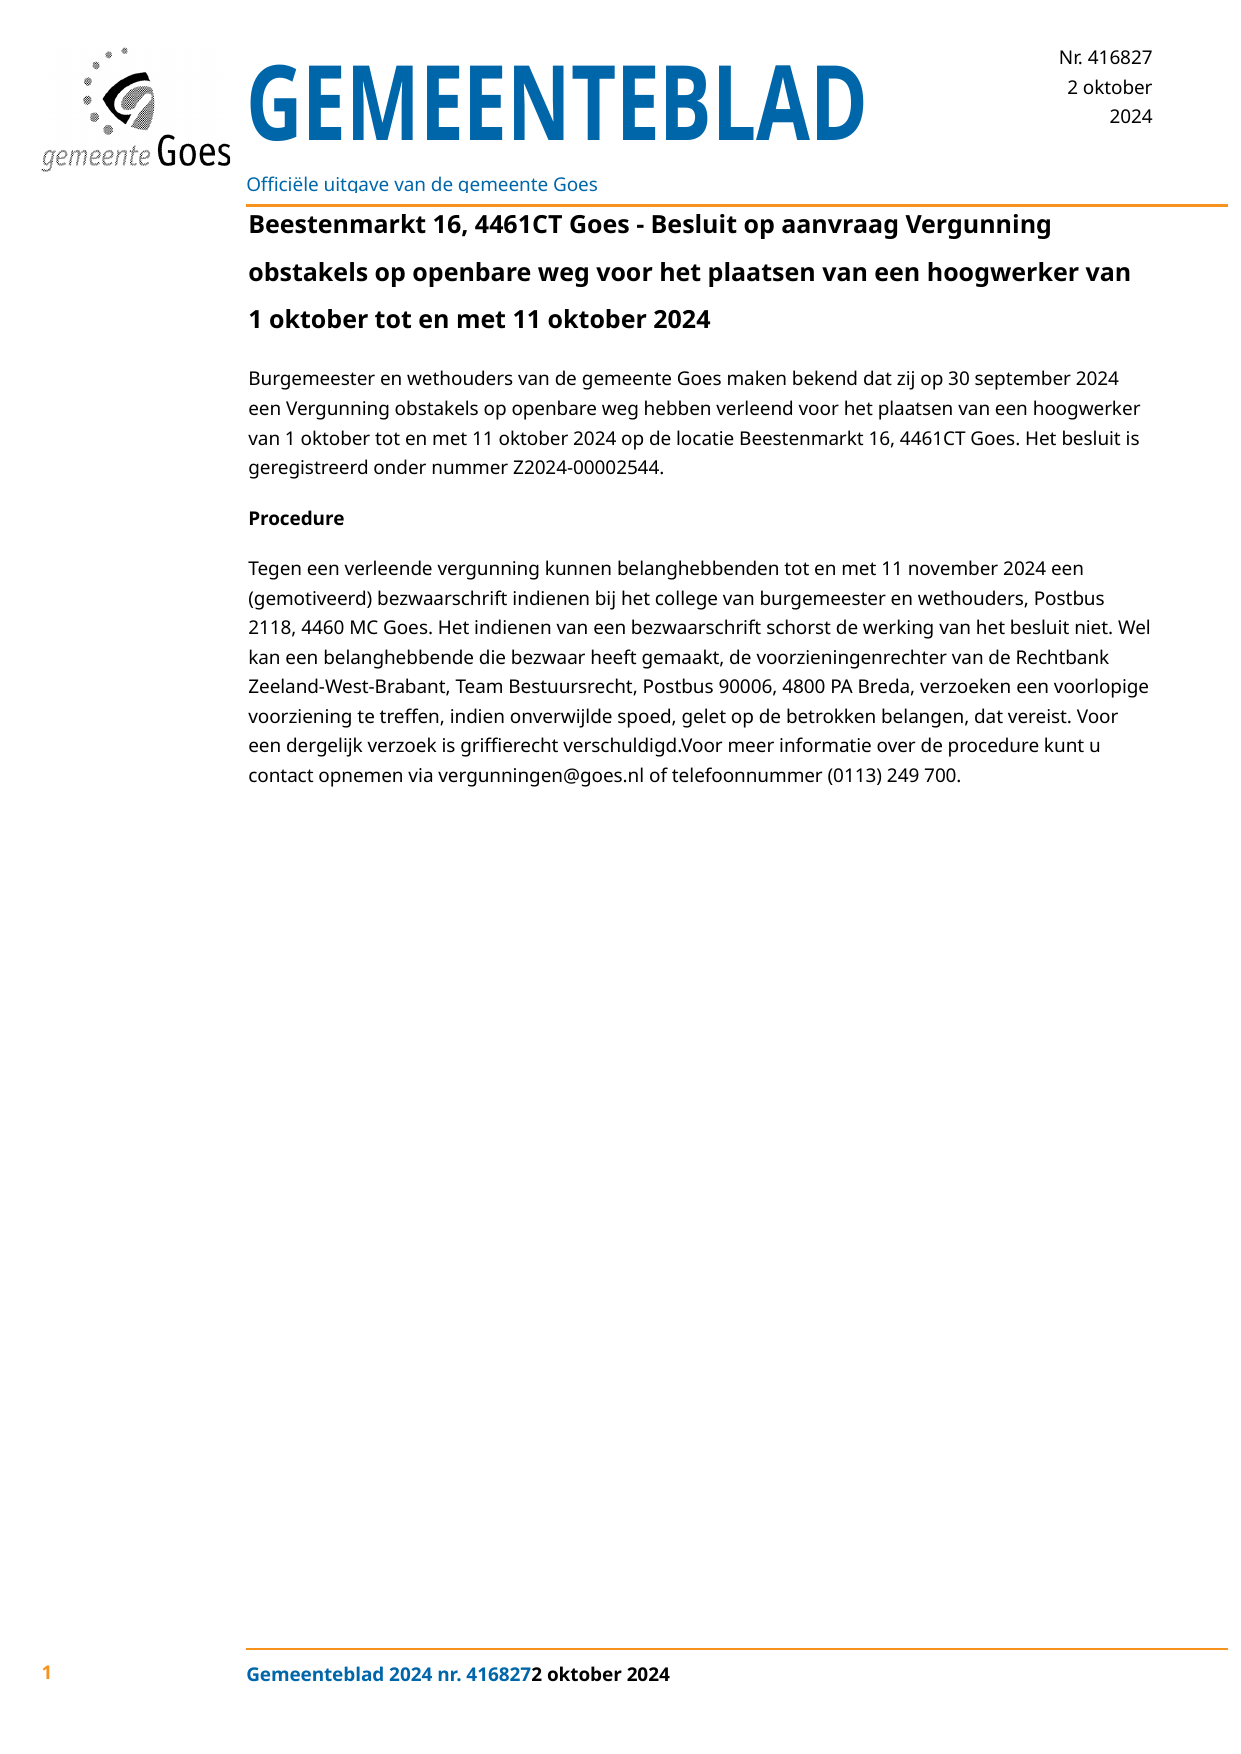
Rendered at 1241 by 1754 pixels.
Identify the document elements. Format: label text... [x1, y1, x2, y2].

text Tegen een verleende vergunning kunnen belanghebbenden tot en met 11 november 2024 een (gemotiveerd) bezwaarschrift indienen bij het college van burgemeester en wethouders, Postbus 2118, 4460 MC Goes. Het indienen van een bezwaarschrift schorst de werking van het besluit niet. Wel kan een belanghebbende die bezwaar heeft gemaakt, de voorzieningenrechter van de Rechtbank Zeeland-West-Brabant, Team Bestuursrecht, Postbus 90006, 4800 PA Breda, verzoeken een voorlopige voorziening te treffen, indien onverwijlde spoed, gelet op de betrokken belangen, dat vereist. Voor een dergelijk verzoek is griffierecht verschuldigd.Voor meer informatie over de procedure kunt u contact opnemen via vergunningen@goes.nl of telefoonnummer (0113) 249 700. [248, 555, 1152, 788]
picture [41, 47, 231, 172]
text Beestenmarkt 16, 4461CT Goes - Besluit op aanvraag Vergunning obstakels op openbare weg voor het plaatsen van een hoogwerker van 1 oktober tot en met 11 oktober 2024 [248, 207, 1152, 336]
text Procedure [248, 505, 1152, 530]
text Burgemeester en wethouders van de gemeente Goes maken bekend dat zij op 30 september 2024 een Vergunning obstakels op openbare weg hebben verleend voor het plaatsen van een hoogwerker van 1 oktober tot en met 11 oktober 2024 op de locatie Beestenmarkt 16, 4461CT Goes. Het besluit is geregistreerd onder nummer Z2024-00002544. [248, 366, 1152, 480]
